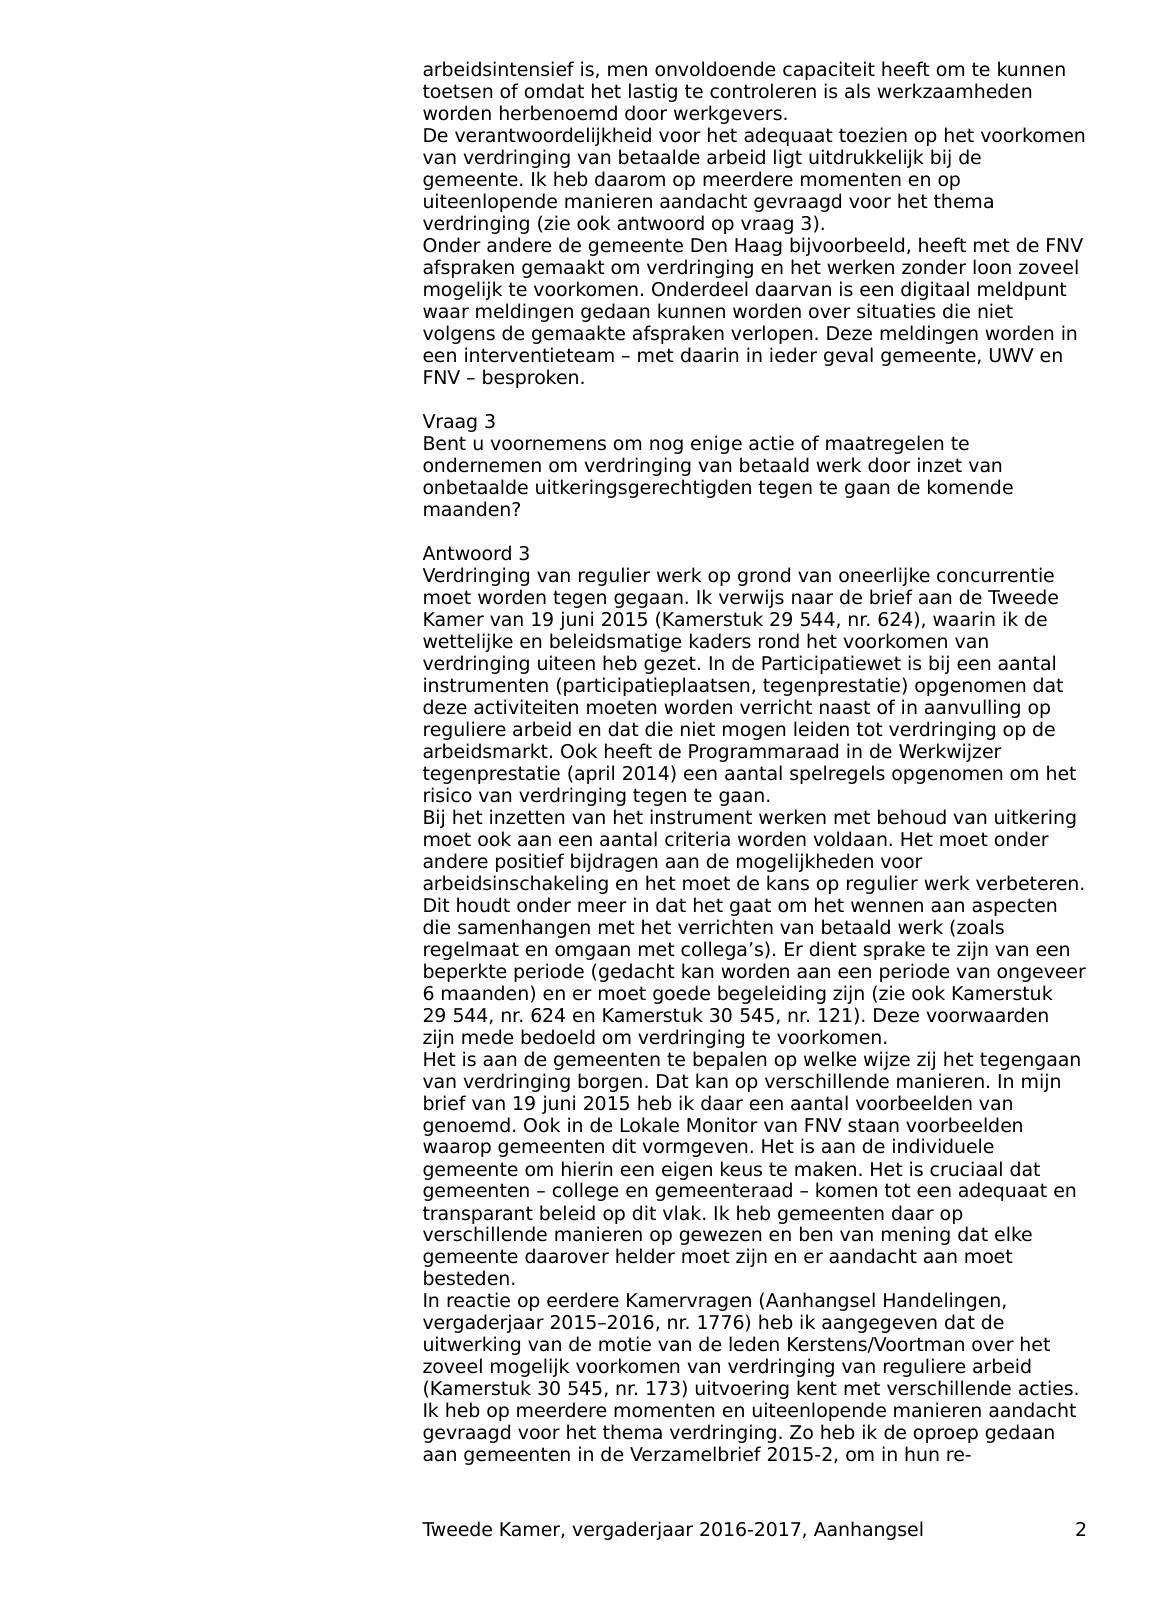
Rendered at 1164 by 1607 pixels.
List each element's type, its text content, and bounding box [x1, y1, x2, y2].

text In reactie op eerdere Kamervragen (Aanhangsel Handelingen, vergaderjaar 2015–2016, nr. 1776) heb ik aangegeven dat de uitwerking van de motie van de leden Kerstens/Voortman over het zoveel mogelijk voorkomen van verdringing van reguliere arbeid (Kamerstuk 30 545, nr. 173) uitvoering kent met verschillende acties. Ik heb op meerdere momenten en uiteenlopende manieren aandacht gevraagd voor het thema verdringing. Zo heb ik de oproep gedaan aan gemeenten in de Verzamelbrief 2015-2, om in hun re- [422, 1290, 1087, 1466]
text Verdringing van regulier werk op grond van oneerlijke concurrentie moet worden tegen gegaan. Ik verwijs naar de brief aan de Tweede Kamer van 19 juni 2015 (Kamerstuk 29 544, nr. 624), waarin ik de wettelijke en beleidsmatige kaders rond het voorkomen van verdringing uiteen heb gezet. In de Participatiewet is bij een aantal instrumenten (participatieplaatsen, tegenprestatie) opgenomen dat deze activiteiten moeten worden verricht naast of in aanvulling op reguliere arbeid en dat die niet mogen leiden tot verdringing op de arbeidsmarkt. Ook heeft de Programmaraad in de Werkwijzer tegenprestatie (april 2014) een aantal spelregels opgenomen om het risico van verdringing tegen te gaan. [422, 565, 1087, 807]
text De verantwoordelijkheid voor het adequaat toezien op het voorkomen van verdringing van betaalde arbeid ligt uitdrukkelijk bij de gemeente. Ik heb daarom op meerdere momenten en op uiteenlopende manieren aandacht gevraagd voor het thema verdringing (zie ook antwoord op vraag 3). [422, 125, 1087, 235]
text Bent u voornemens om nog enige actie of maatregelen te ondernemen om verdringing van betaald werk door inzet van onbetaalde uitkeringsgerechtigden tegen te gaan de komende maanden? [422, 433, 1087, 521]
text Antwoord 3 [422, 543, 1087, 565]
text Vraag 3 [422, 411, 1087, 433]
text arbeidsintensief is, men onvoldoende capaciteit heeft om te kunnen toetsen of omdat het lastig te controleren is als werkzaamheden worden herbenoemd door werkgevers. [422, 59, 1087, 125]
text Bij het inzetten van het instrument werken met behoud van uitkering moet ook aan een aantal criteria worden voldaan. Het moet onder andere positief bijdragen aan de mogelijkheden voor arbeidsinschakeling en het moet de kans op regulier werk verbeteren. Dit houdt onder meer in dat het gaat om het wennen aan aspecten die samenhangen met het verrichten van betaald werk (zoals regelmaat en omgaan met collega’s). Er dient sprake te zijn van een beperkte periode (gedacht kan worden aan een periode van ongeveer 6 maanden) en er moet goede begeleiding zijn (zie ook Kamerstuk 29 544, nr. 624 en Kamerstuk 30 545, nr. 121). Deze voorwaarden zijn mede bedoeld om verdringing te voorkomen. [422, 807, 1087, 1048]
text Onder andere de gemeente Den Haag bijvoorbeeld, heeft met de FNV afspraken gemaakt om verdringing en het werken zonder loon zoveel mogelijk te voorkomen. Onderdeel daarvan is een digitaal meldpunt waar meldingen gedaan kunnen worden over situaties die niet volgens de gemaakte afspraken verlopen. Deze meldingen worden in een interventieteam – met daarin in ieder geval gemeente, UWV en FNV – besproken. [422, 235, 1087, 389]
text Het is aan de gemeenten te bepalen op welke wijze zij het tegengaan van verdringing borgen. Dat kan op verschillende manieren. In mijn brief van 19 juni 2015 heb ik daar een aantal voorbeelden van genoemd. Ook in de Lokale Monitor van FNV staan voorbeelden waarop gemeenten dit vormgeven. Het is aan de individuele gemeente om hierin een eigen keus te maken. Het is cruciaal dat gemeenten – college en gemeenteraad – komen tot een adequaat en transparant beleid op dit vlak. Ik heb gemeenten daar op verschillende manieren op gewezen en ben van mening dat elke gemeente daarover helder moet zijn en er aandacht aan moet besteden. [422, 1048, 1087, 1290]
